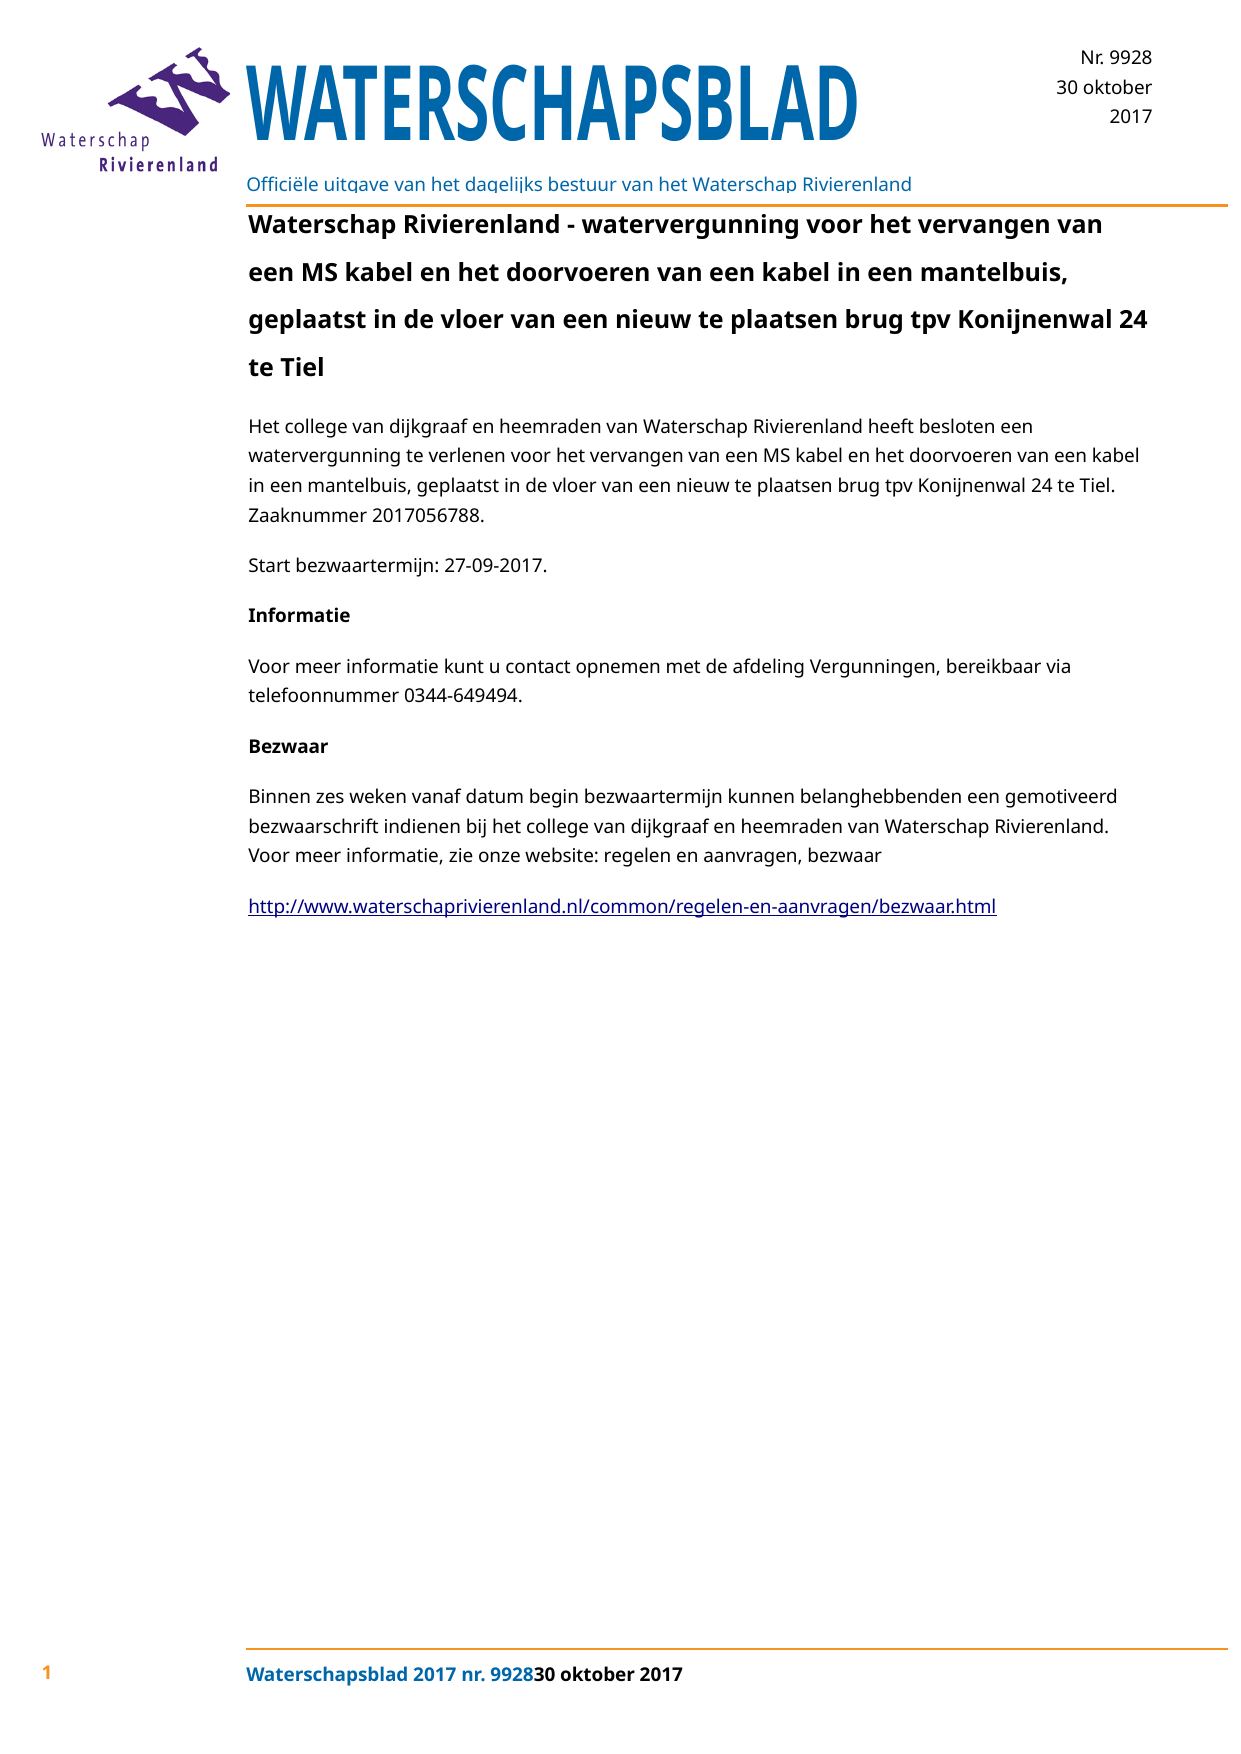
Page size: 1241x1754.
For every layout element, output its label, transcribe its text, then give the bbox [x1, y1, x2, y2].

text Bezwaar [248, 733, 1152, 759]
text Start bezwaartermijn: 27-09-2017. [248, 552, 1152, 578]
text Informatie [248, 603, 1152, 628]
picture [41, 47, 231, 172]
text http://www.waterschaprivierenland.nl/common/regelen-en-aanvragen/bezwaar.html [248, 893, 1152, 919]
text Binnen zes weken vanaf datum begin bezwaartermijn kunnen belanghebbenden een gemotiveerd bezwaarschrift indienen bij het college van dijkgraaf en heemraden van Waterschap Rivierenland. Voor meer informatie, zie onze website: regelen en aanvragen, bezwaar [248, 783, 1152, 868]
text Waterschap Rivierenland - watervergunning voor het vervangen van een MS kabel en het doorvoeren van een kabel in een mantelbuis, geplaatst in de vloer van een nieuw te plaatsen brug tpv Konijnenwal 24 te Tiel [248, 207, 1152, 384]
text Het college van dijkgraaf en heemraden van Waterschap Rivierenland heeft besloten een watervergunning te verlenen voor het vervangen van een MS kabel en het doorvoeren van een kabel in een mantelbuis, geplaatst in de vloer van een nieuw te plaatsen brug tpv Konijnenwal 24 te Tiel. Zaaknummer 2017056788. [248, 413, 1152, 528]
text Voor meer informatie kunt u contact opnemen met de afdeling Vergunningen, bereikbaar via telefoonnummer 0344-649494. [248, 653, 1152, 708]
